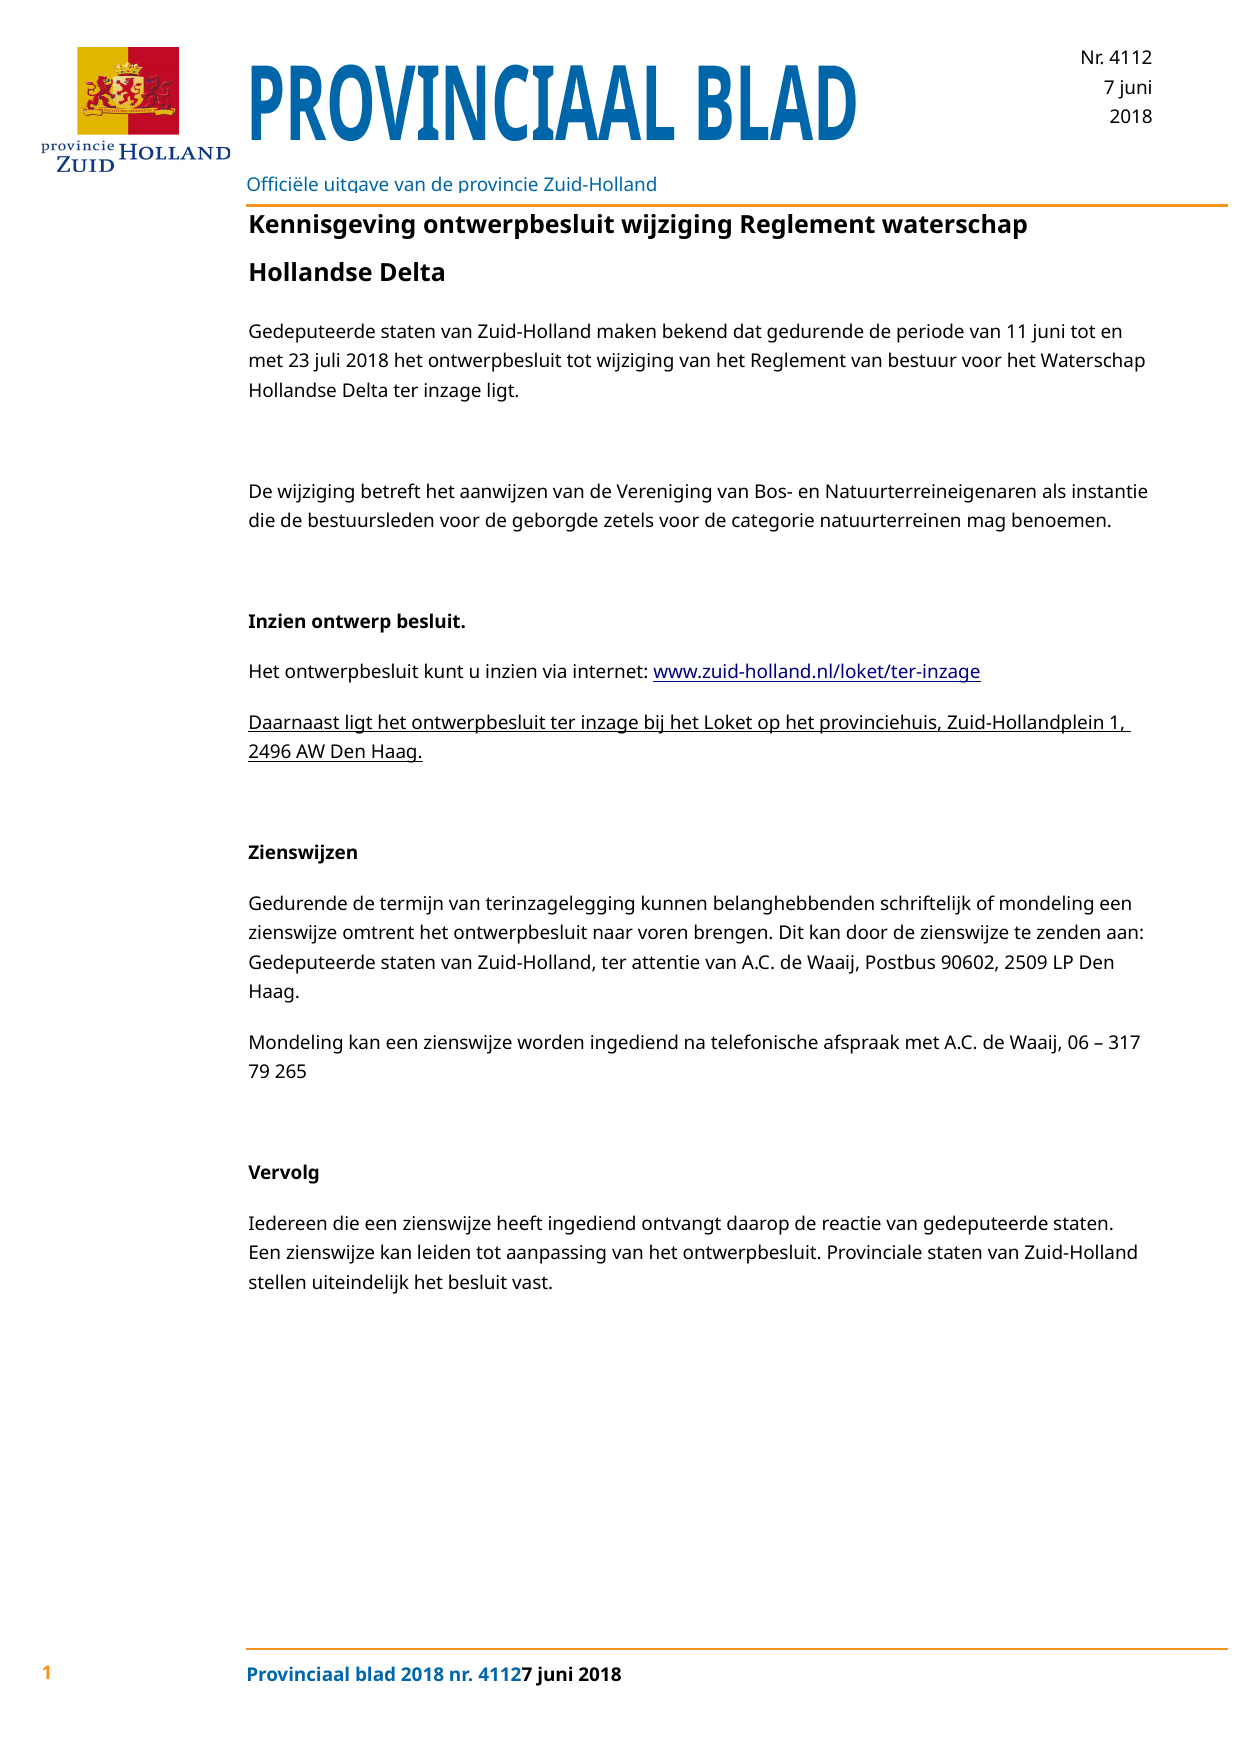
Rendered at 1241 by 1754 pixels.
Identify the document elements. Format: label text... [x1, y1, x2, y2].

text Het ontwerpbesluit kunt u inzien via internet: www.zuid-holland.nl/loket/ter-inzage [248, 659, 1152, 684]
text Daarnaast ligt het ontwerpbesluit ter inzage bij het Loket op het provinciehuis, Zuid-Hollandplein 1, 2496 AW Den Haag. [248, 709, 1152, 764]
picture [41, 47, 231, 172]
text De wijziging betreft het aanwijzen van de Vereniging van Bos- en Natuurterreineigenaren als instantie die de bestuursleden voor de geborgde zetels voor de categorie natuurterreinen mag benoemen. [248, 478, 1152, 533]
text Gedurende de termijn van terinzagelegging kunnen belanghebbenden schriftelijk of mondeling een zienswijze omtrent het ontwerpbesluit naar voren brengen. Dit kan door de zienswijze te zenden aan: Gedeputeerde staten van Zuid-Holland, ter attentie van A.C. de Waaij, Postbus 90602, 2509 LP Den Haag. [248, 890, 1152, 1004]
text Vervolg [248, 1159, 1152, 1185]
text Iedereen die een zienswijze heeft ingediend ontvangt daarop de reactie van gedeputeerde staten. Een zienswijze kan leiden tot aanpassing van het ontwerpbesluit. Provinciale staten van Zuid-Holland stellen uiteindelijk het besluit vast. [248, 1210, 1152, 1295]
text Zienswijzen [248, 839, 1152, 865]
text Mondeling kan een zienswijze worden ingediend na telefonische afspraak met A.C. de Waaij, 06 – 317 79 265 [248, 1029, 1152, 1084]
text Inzien ontwerp besluit. [248, 608, 1152, 634]
text Kennisgeving ontwerpbesluit wijziging Reglement waterschap Hollandse Delta [248, 207, 1152, 288]
text Gedeputeerde staten van Zuid-Holland maken bekend dat gedurende de periode van 11 juni tot en met 23 juli 2018 het ontwerpbesluit tot wijziging van het Reglement van bestuur voor het Waterschap Hollandse Delta ter inzage ligt. [248, 318, 1152, 403]
